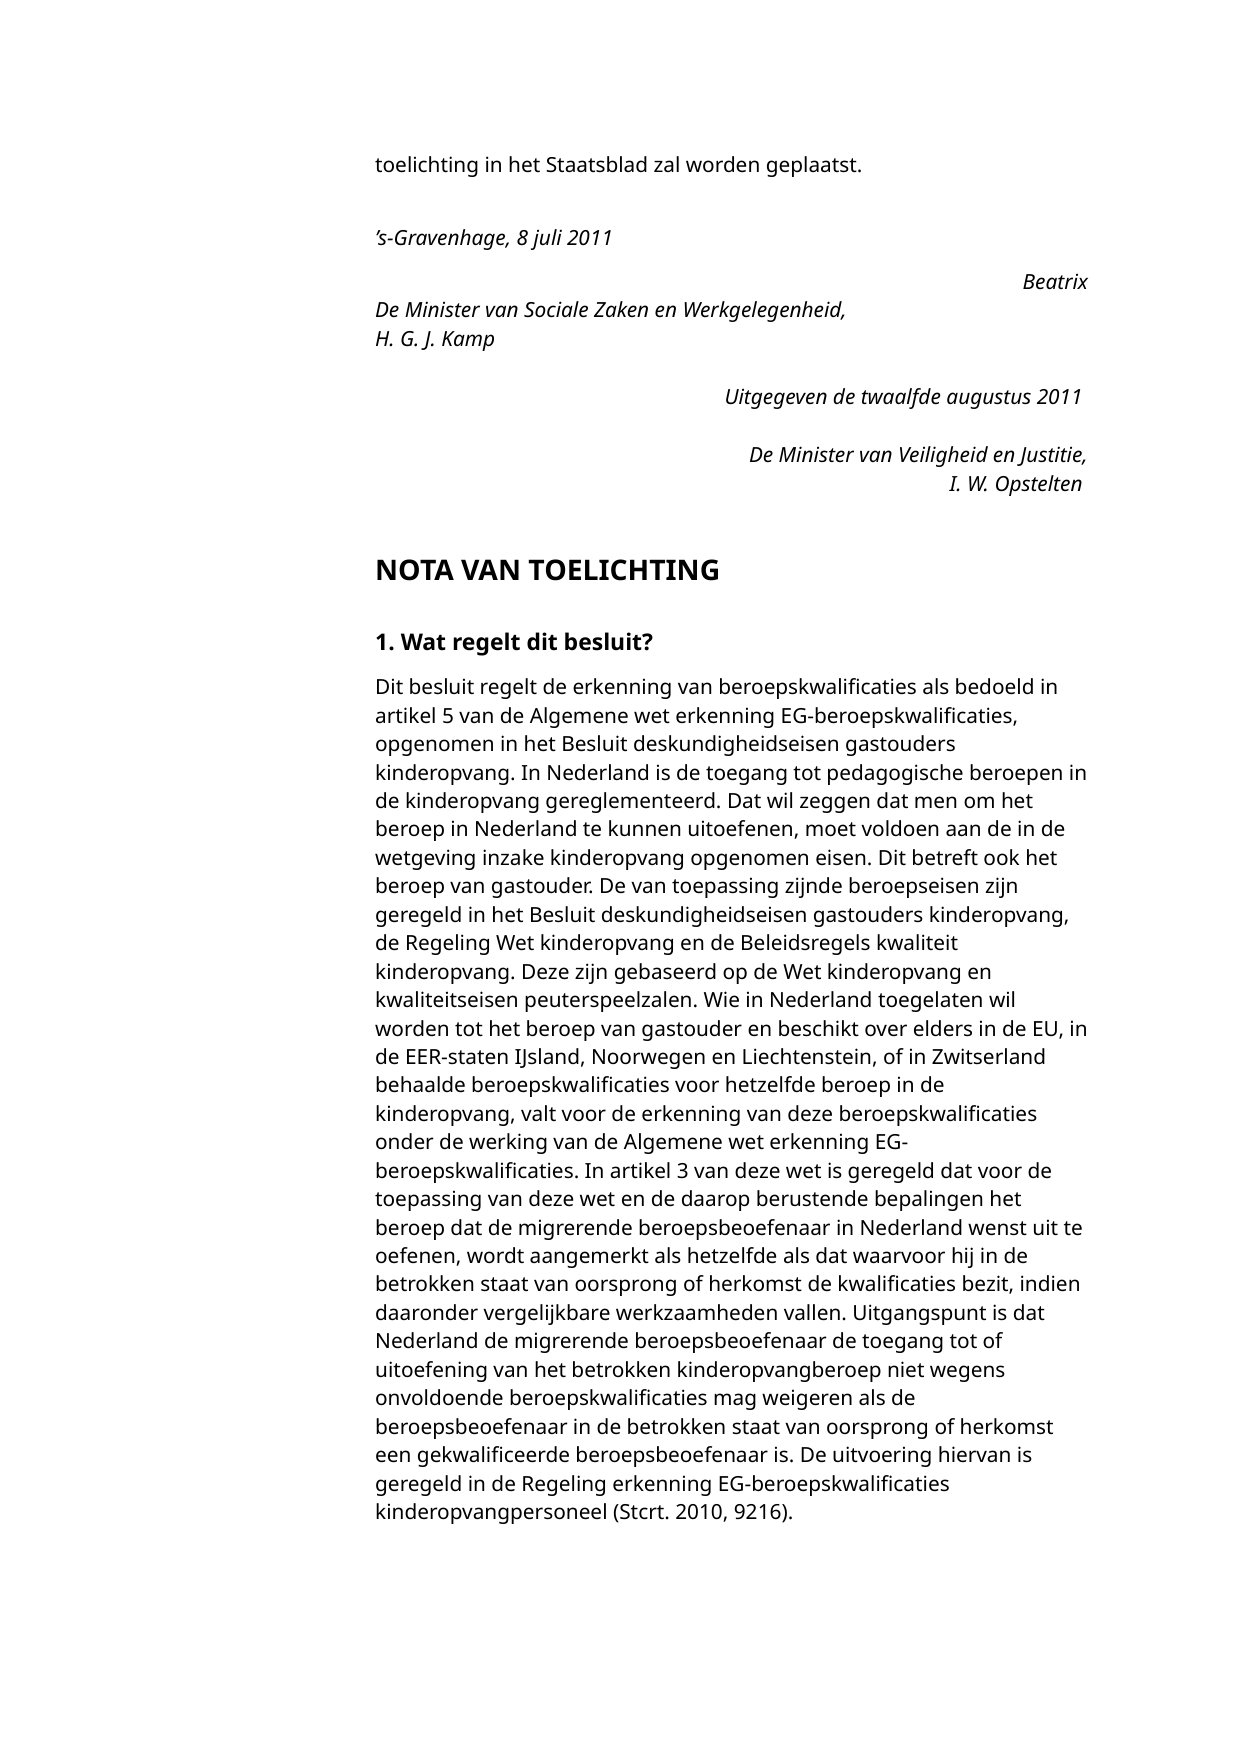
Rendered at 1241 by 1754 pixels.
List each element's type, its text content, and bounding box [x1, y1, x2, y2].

text De Minister van Sociale Zaken en Werkgelegenheid, [375, 295, 1090, 324]
text ’s-Gravenhage, 8 juli 2011 [375, 223, 1090, 252]
text Beatrix [375, 267, 1090, 295]
subtitle 1. Wat regelt dit besluit? [375, 626, 1090, 657]
text I. W. Opstelten [375, 469, 1090, 497]
text toelichting in het Staatsblad zal worden geplaatst. [375, 150, 1090, 178]
text Uitgegeven de twaalfde augustus 2011 [375, 382, 1090, 411]
text H. G. J. Kamp [375, 324, 1090, 352]
subtitle NOTA VAN TOELICHTING [375, 550, 1090, 589]
text De Minister van Veiligheid en Justitie, [375, 441, 1090, 469]
text Dit besluit regelt de erkenning van beroepskwalificaties als bedoeld in artikel 5 van de Algemene wet erkenning EG-beroepskwalificaties, opgenomen in het Besluit deskundigheidseisen gastouders kinderopvang. In Nederland is de toegang tot pedagogische beroepen in de kinderopvang gereglementeerd. Dat wil zeggen dat men om het beroep in Nederland te kunnen uitoefenen, moet voldoen aan de in de wetgeving inzake kinderopvang opgenomen eisen. Dit betreft ook het beroep van gastouder. De van toepassing zijnde beroepseisen zijn geregeld in het Besluit deskundigheidseisen gastouders kinderopvang, de Regeling Wet kinderopvang en de Beleidsregels kwaliteit kinderopvang. Deze zijn gebaseerd op de Wet kinderopvang en kwaliteitseisen peuterspeelzalen. Wie in Nederland toegelaten wil worden tot het beroep van gastouder en beschikt over elders in de EU, in de EER-staten IJsland, Noorwegen en Liechtenstein, of in Zwitserland behaalde beroepskwalificaties voor hetzelfde beroep in de kinderopvang, valt voor de erkenning van deze beroepskwalificaties onder de werking van de Algemene wet erkenning EG-beroepskwalificaties. In artikel 3 van deze wet is geregeld dat voor de toepassing van deze wet en de daarop berustende bepalingen het beroep dat de migrerende beroepsbeoefenaar in Nederland wenst uit te oefenen, wordt aangemerkt als hetzelfde als dat waarvoor hij in de betrokken staat van oorsprong of herkomst de kwalificaties bezit, indien daaronder vergelijkbare werkzaamheden vallen. Uitgangspunt is dat Nederland de migrerende beroepsbeoefenaar de toegang tot of uitoefening van het betrokken kinderopvangberoep niet wegens onvoldoende beroepskwalificaties mag weigeren als de beroepsbeoefenaar in de betrokken staat van oorsprong of herkomst een gekwalificeerde beroepsbeoefenaar is. De uitvoering hiervan is geregeld in de Regeling erkenning EG-beroepskwalificaties kinderopvangpersoneel (Stcrt. 2010, 9216). [375, 672, 1090, 1526]
